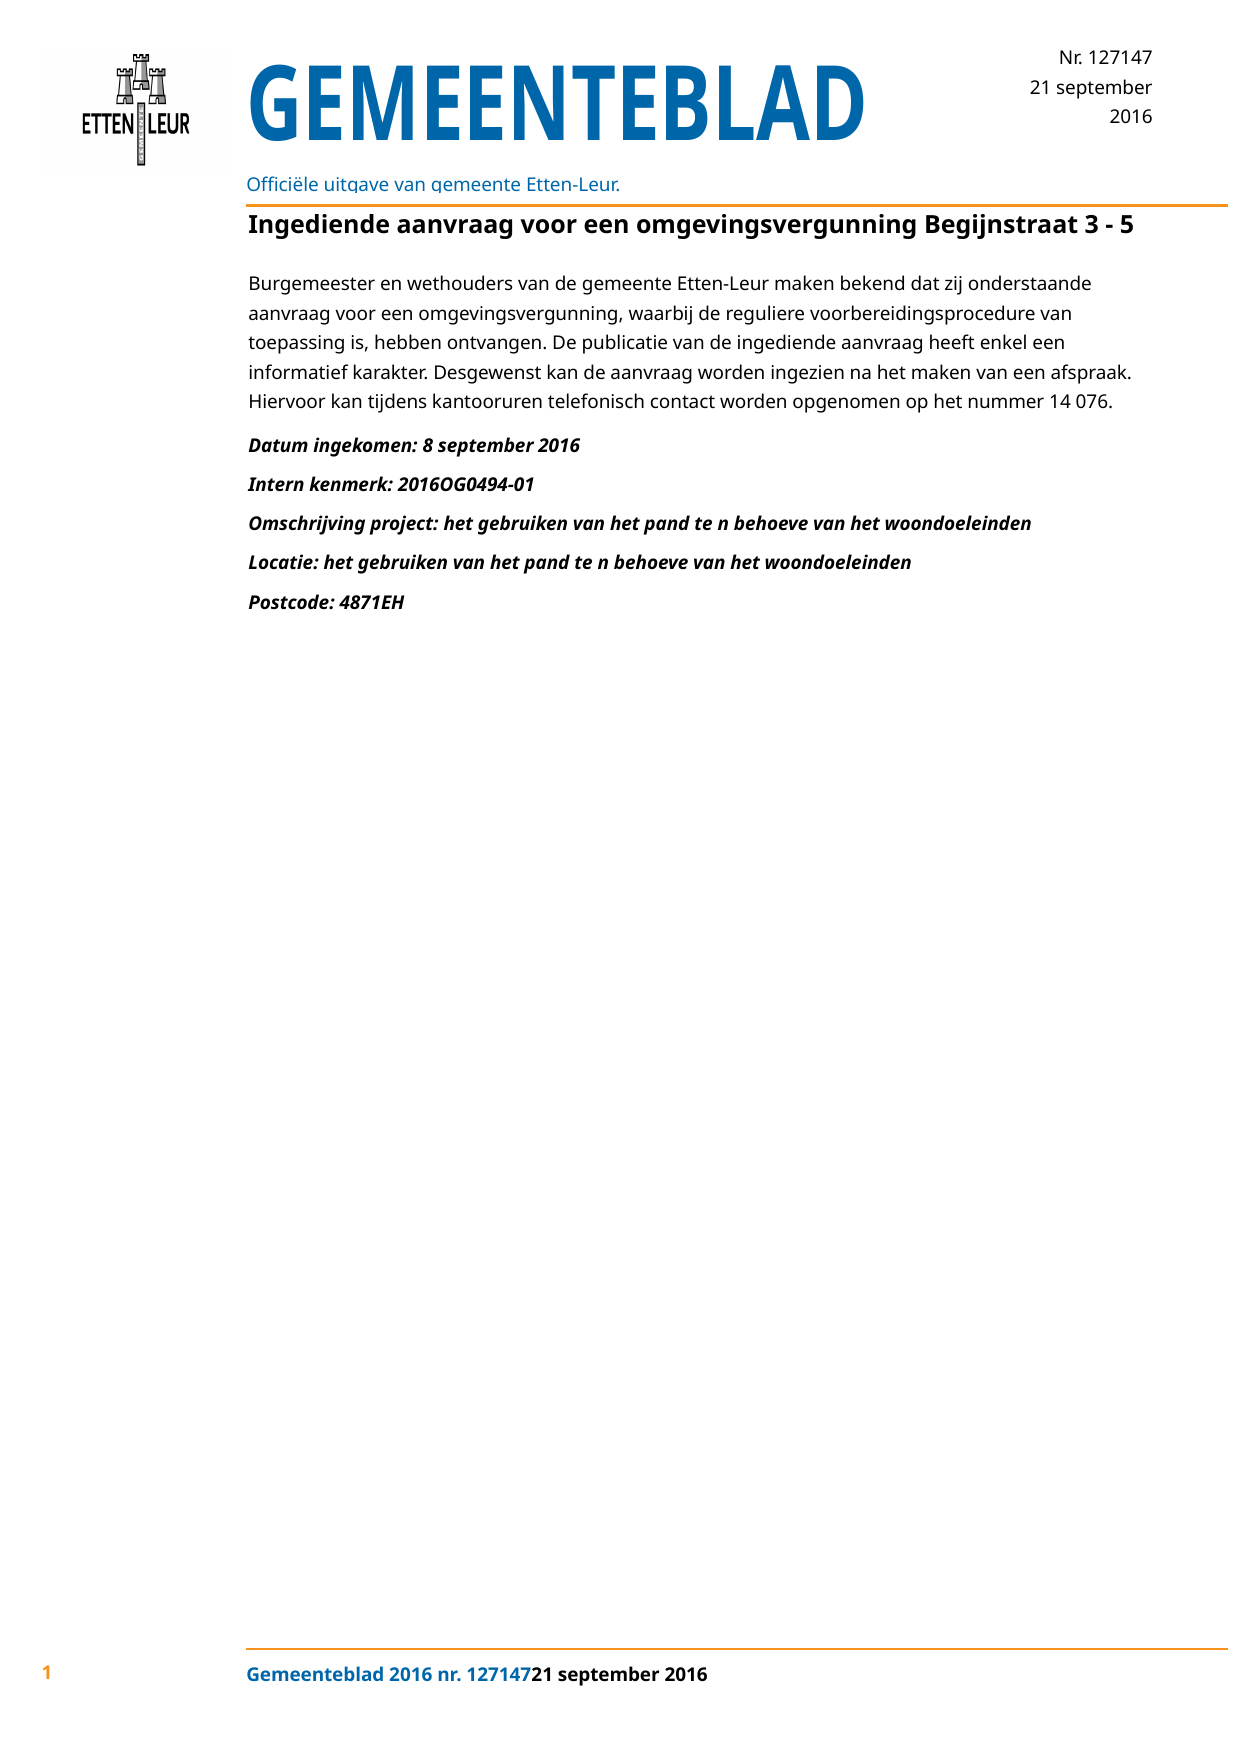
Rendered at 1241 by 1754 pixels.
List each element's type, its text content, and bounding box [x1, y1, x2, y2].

text Postcode: 4871EH [248, 589, 1152, 614]
text Intern kenmerk: 2016OG0494-01 [248, 471, 1152, 497]
text Ingediende aanvraag voor een omgevingsvergunning Begijnstraat 3 - 5 [248, 207, 1152, 241]
picture [41, 47, 231, 172]
text Omschrijving project: het gebruiken van het pand te n behoeve van het woondoeleinden [248, 510, 1152, 536]
text Burgemeester en wethouders van de gemeente Etten-Leur maken bekend dat zij onderstaande aanvraag voor een omgevingsvergunning, waarbij de reguliere voorbereidingsprocedure van toepassing is, hebben ontvangen. De publicatie van de ingediende aanvraag heeft enkel een informatief karakter. Desgewenst kan de aanvraag worden ingezien na het maken van een afspraak. Hiervoor kan tijdens kantooruren telefonisch contact worden opgenomen op het nummer 14 076. [248, 270, 1152, 414]
text Locatie: het gebruiken van het pand te n behoeve van het woondoeleinden [248, 549, 1152, 575]
text Datum ingekomen: 8 september 2016 [248, 432, 1152, 457]
